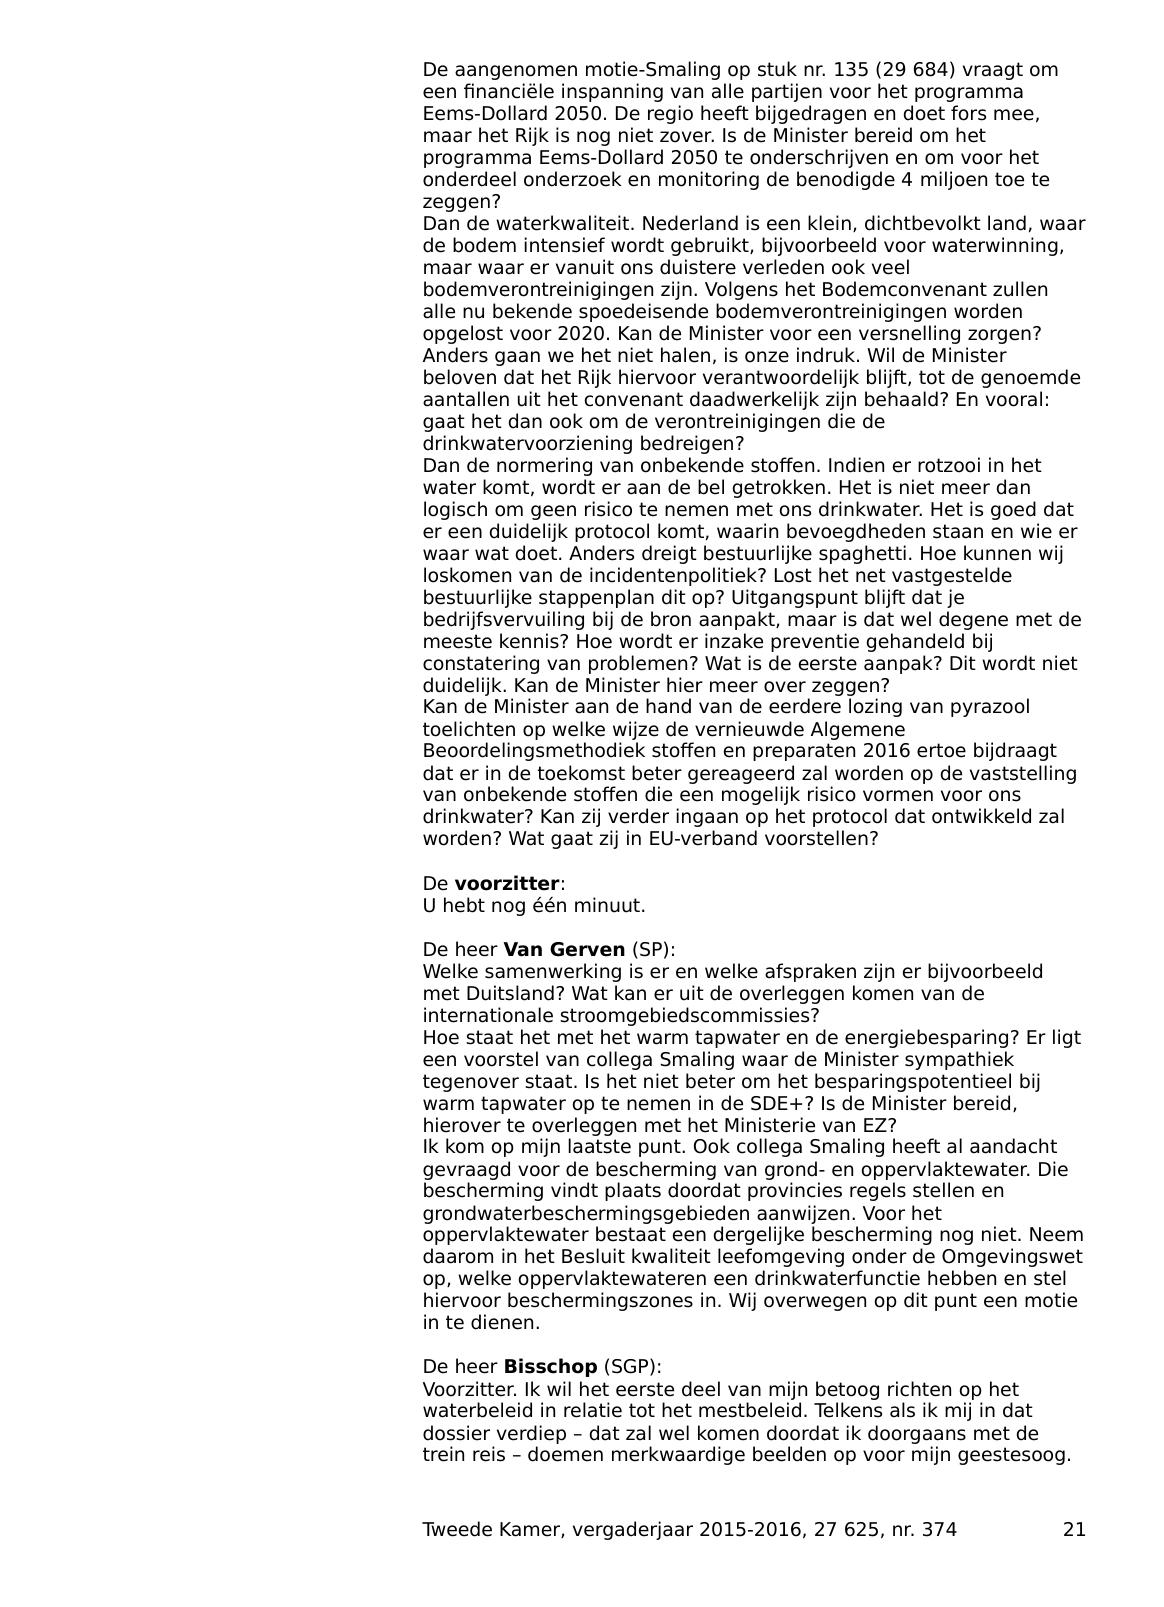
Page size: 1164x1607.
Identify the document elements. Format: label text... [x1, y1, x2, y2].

text Voorzitter. Ik wil het eerste deel van mijn betoog richten op het waterbeleid in relatie tot het mestbeleid. Telkens als ik mij in dat dossier verdiep – dat zal wel komen doordat ik doorgaans met de trein reis – doemen merkwaardige beelden op voor mijn geestesoog. [422, 1378, 1087, 1466]
text Hoe staat het met het warm tapwater en de energiebesparing? Er ligt een voorstel van collega Smaling waar de Minister sympathiek tegenover staat. Is het niet beter om het besparingspotentieel bij warm tapwater op te nemen in de SDE+? Is de Minister bereid, hierover te overleggen met het Ministerie van EZ? [422, 1027, 1087, 1136]
text Dan de waterkwaliteit. Nederland is een klein, dichtbevolkt land, waar de bodem intensief wordt gebruikt, bijvoorbeeld voor waterwinning, maar waar er vanuit ons duistere verleden ook veel bodemverontreinigingen zijn. Volgens het Bodemconvenant zullen alle nu bekende spoedeisende bodemverontreinigingen worden opgelost voor 2020. Kan de Minister voor een versnelling zorgen? Anders gaan we het niet halen, is onze indruk. Wil de Minister beloven dat het Rijk hiervoor verantwoordelijk blijft, tot de genoemde aantallen uit het convenant daadwerkelijk zijn behaald? En vooral: gaat het dan ook om de verontreinigingen die de drinkwatervoorziening bedreigen? [422, 213, 1087, 455]
text De voorzitter: [422, 872, 1087, 894]
text Welke samenwerking is er en welke afspraken zijn er bijvoorbeeld met Duitsland? Wat kan er uit de overleggen komen van de internationale stroomgebiedscommissies? [422, 961, 1087, 1027]
text Ik kom op mijn laatste punt. Ook collega Smaling heeft al aandacht gevraagd voor de bescherming van grond- en oppervlaktewater. Die bescherming vindt plaats doordat provincies regels stellen en grondwaterbeschermingsgebieden aanwijzen. Voor het oppervlaktewater bestaat een dergelijke bescherming nog niet. Neem daarom in het Besluit kwaliteit leefomgeving onder de Omgevingswet op, welke oppervlaktewateren een drinkwaterfunctie hebben en stel hiervoor beschermingszones in. Wij overwegen op dit punt een motie in te dienen. [422, 1136, 1087, 1334]
text U hebt nog één minuut. [422, 894, 1087, 916]
text Kan de Minister aan de hand van de eerdere lozing van pyrazool toelichten op welke wijze de vernieuwde Algemene Beoordelingsmethodiek stoffen en preparaten 2016 ertoe bijdraagt dat er in de toekomst beter gereageerd zal worden op de vaststelling van onbekende stoffen die een mogelijk risico vormen voor ons drinkwater? Kan zij verder ingaan op het protocol dat ontwikkeld zal worden? Wat gaat zij in EU-verband voorstellen? [422, 696, 1087, 850]
text De heer Bisschop (SGP): [422, 1356, 1087, 1378]
text De heer Van Gerven (SP): [422, 939, 1087, 961]
text De aangenomen motie-Smaling op stuk nr. 135 (29 684) vraagt om een financiële inspanning van alle partijen voor het programma Eems-Dollard 2050. De regio heeft bijgedragen en doet fors mee, maar het Rijk is nog niet zover. Is de Minister bereid om het programma Eems-Dollard 2050 te onderschrijven en om voor het onderdeel onderzoek en monitoring de benodigde 4 miljoen toe te zeggen? [422, 59, 1087, 213]
text Dan de normering van onbekende stoffen. Indien er rotzooi in het water komt, wordt er aan de bel getrokken. Het is niet meer dan logisch om geen risico te nemen met ons drinkwater. Het is goed dat er een duidelijk protocol komt, waarin bevoegdheden staan en wie er waar wat doet. Anders dreigt bestuurlijke spaghetti. Hoe kunnen wij loskomen van de incidentenpolitiek? Lost het net vastgestelde bestuurlijke stappenplan dit op? Uitgangspunt blijft dat je bedrijfsvervuiling bij de bron aanpakt, maar is dat wel degene met de meeste kennis? Hoe wordt er inzake preventie gehandeld bij constatering van problemen? Wat is de eerste aanpak? Dit wordt niet duidelijk. Kan de Minister hier meer over zeggen? [422, 455, 1087, 696]
